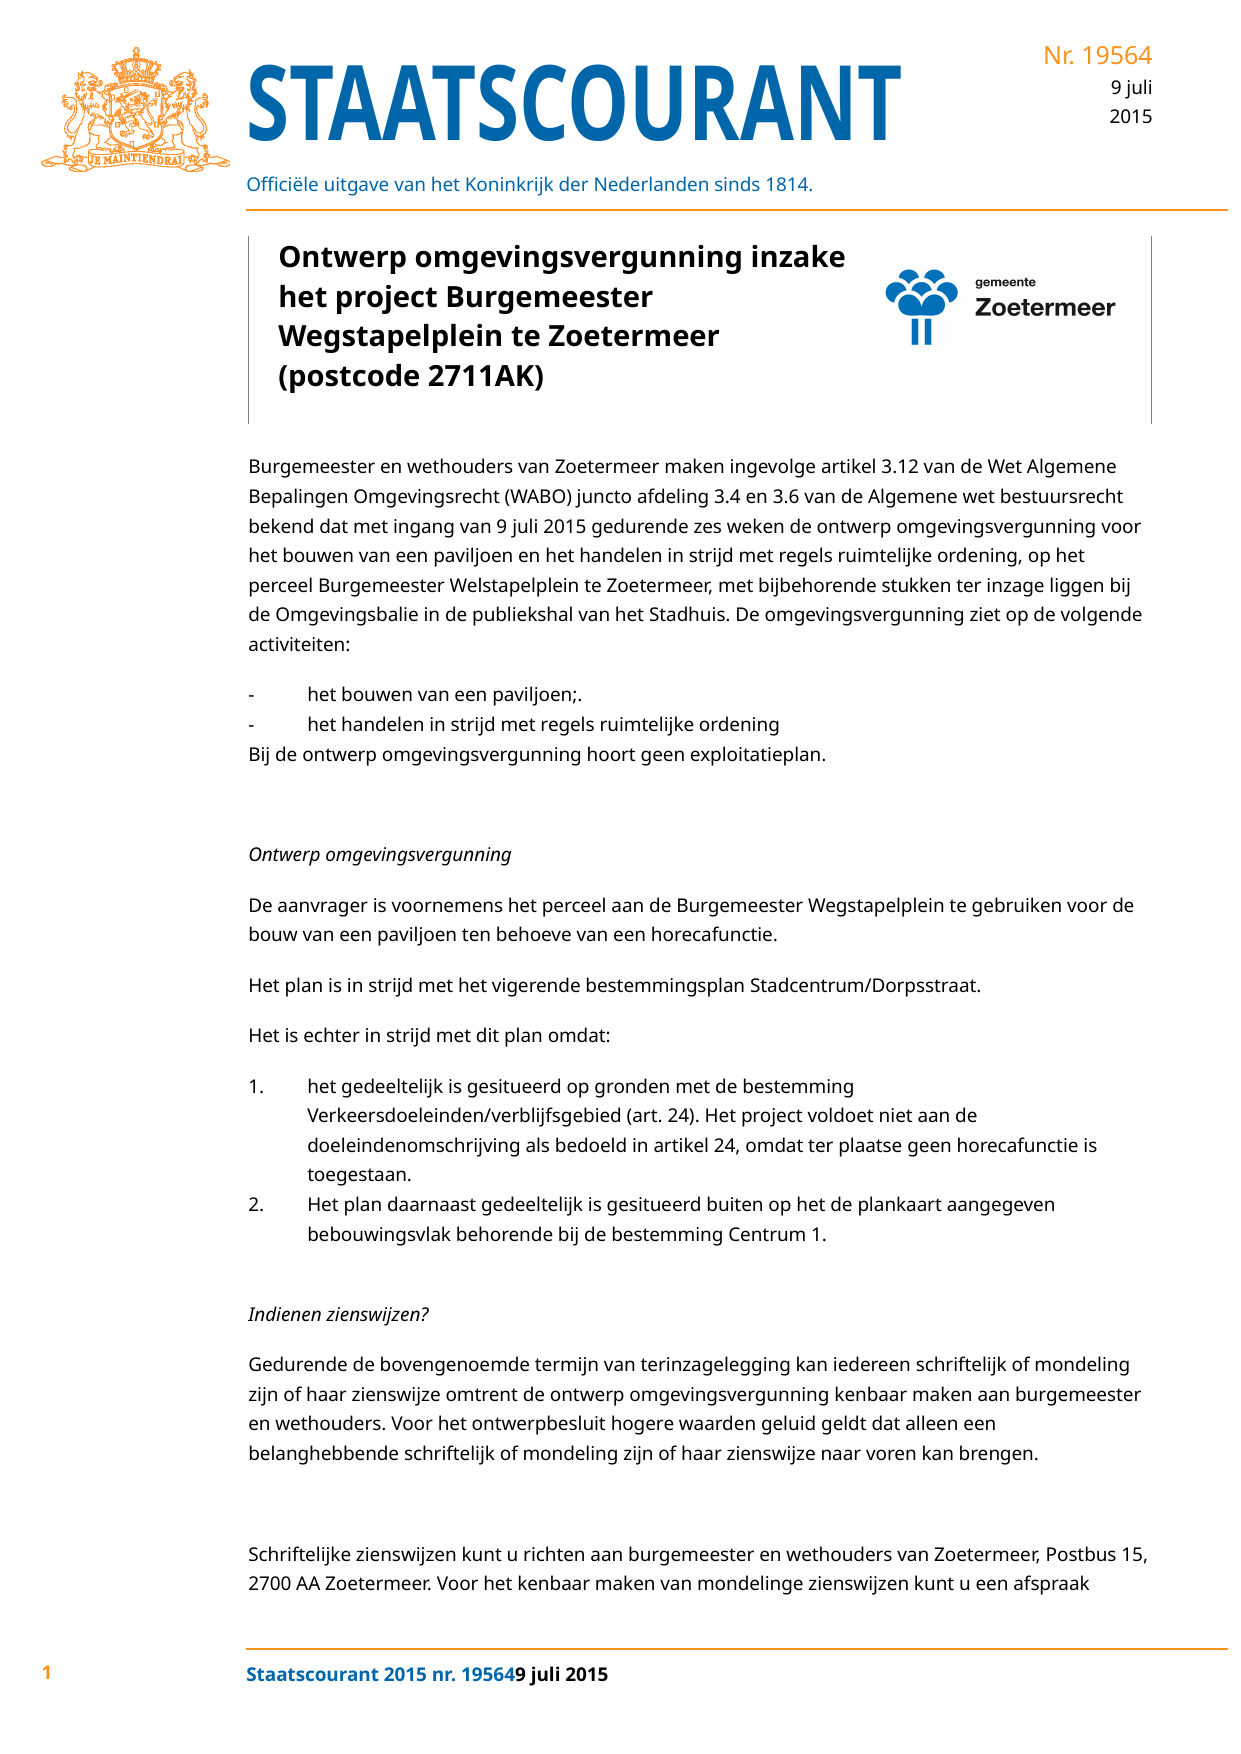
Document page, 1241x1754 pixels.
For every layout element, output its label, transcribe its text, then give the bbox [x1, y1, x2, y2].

text Gedurende de bovengenoemde termijn van terinzagelegging kan iedereen schriftelijk of mondeling zijn of haar zienswijze omtrent de ontwerp omgevingsvergunning kenbaar maken aan burgemeester en wethouders. Voor het ontwerpbesluit hogere waarden geluid geldt dat alleen een belanghebbende schriftelijk of mondeling zijn of haar zienswijze naar voren kan brengen. [248, 1351, 1152, 1466]
list Het plan daarnaast gedeeltelijk is gesitueerd buiten op het de plankaart aangegeven bebouwingsvlak behorende bij de bestemming Centrum 1. [248, 1191, 1152, 1246]
picture [41, 47, 231, 172]
list het handelen in strijd met regels ruimtelijke ordening [248, 711, 1152, 737]
text Burgemeester en wethouders van Zoetermeer maken ingevolge artikel 3.12 van de Wet Algemene Bepalingen Omgevingsrecht (WABO) juncto afdeling 3.4 en 3.6 van de Algemene wet bestuursrecht bekend dat met ingang van 9 juli 2015 gedurende zes weken de ontwerp omgevingsvergunning voor het bouwen van een paviljoen en het handelen in strijd met regels ruimtelijke ordening, op het perceel Burgemeester Welstapelplein te Zoetermeer, met bijbehorende stukken ter inzage liggen bij de Omgevingsbalie in de publiekshal van het Stadhuis. De omgevingsvergunning ziet op de volgende activiteiten: [248, 454, 1152, 657]
text De aanvrager is voornemens het perceel aan de Burgemeester Wegstapelplein te gebruiken voor de bouw van een paviljoen ten behoeve van een horecafunctie. [248, 892, 1152, 947]
table_header Ontwerp omgevingsvergunning inzake het project Burgemeester Wegstapelplein te Zoetermeer (postcode 2711AK) [249, 236, 850, 424]
picture [882, 236, 1119, 378]
table_header [850, 236, 1151, 424]
list het gedeeltelijk is gesitueerd op gronden met de bestemming Verkeersdoeleinden/verblijfsgebied (art. 24). Het project voldoet niet aan de doeleindenomschrijving als bedoeld in artikel 24, omdat ter plaatse geen horecafunctie is toegestaan. [248, 1073, 1152, 1187]
text Ontwerp omgevingsvergunning [248, 842, 1152, 867]
list het bouwen van een paviljoen;. [248, 682, 1152, 707]
text Het is echter in strijd met dit plan omdat: [248, 1022, 1152, 1048]
text Schriftelijke zienswijzen kunt u richten aan burgemeester en wethouders van Zoetermeer, Postbus 15, 2700 AA Zoetermeer. Voor het kenbaar maken van mondelinge zienswijzen kunt u een afspraak [248, 1541, 1152, 1596]
text Bij de ontwerp omgevingsvergunning hoort geen exploitatieplan. [248, 741, 1152, 766]
text Het plan is in strijd met het vigerende bestemmingsplan Stadcentrum/Dorpsstraat. [248, 972, 1152, 998]
text Indienen zienswijzen? [248, 1301, 1152, 1326]
